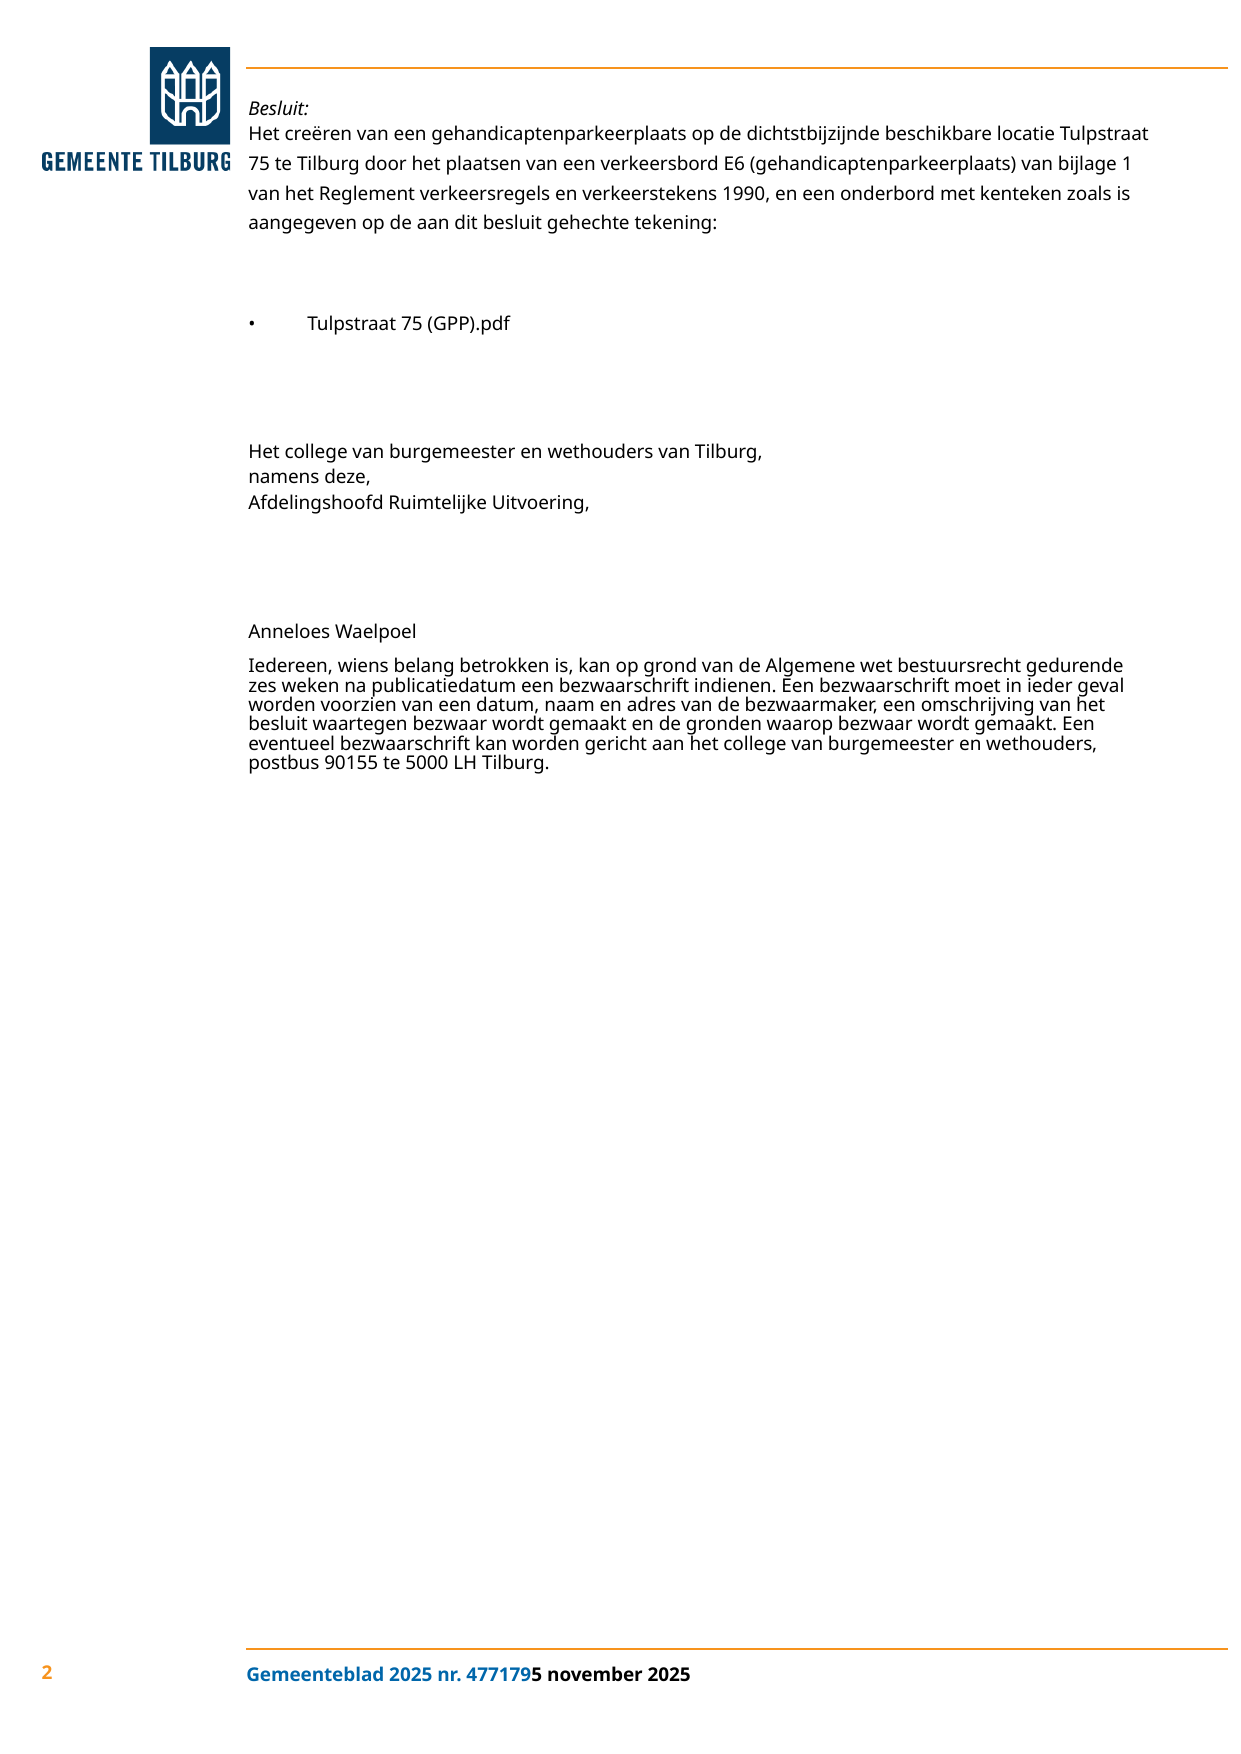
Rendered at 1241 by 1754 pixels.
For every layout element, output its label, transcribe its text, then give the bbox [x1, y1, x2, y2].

text Het college van burgemeester en wethouders van Tilburg, [248, 438, 1152, 464]
text Het creëren van een gehandicaptenparkeerplaats op de dichtstbijzijnde beschikbare locatie Tulpstraat 75 te Tilburg door het plaatsen van een verkeersbord E6 (gehandicaptenparkeerplaats) van bijlage 1 van het Reglement verkeersregels en verkeerstekens 1990, en een onderbord met kenteken zoals is aangegeven op de aan dit besluit gehechte tekening: [248, 121, 1152, 235]
text namens deze, [248, 464, 1152, 489]
list Tulpstraat 75 (GPP).pdf [248, 310, 1152, 336]
picture [41, 47, 231, 172]
text Afdelingshoofd Ruimtelijke Uitvoering, [248, 489, 1152, 515]
text Iedereen, wiens belang betrokken is, kan op grond van de Algemene wet bestuursrecht gedurende zes weken na publicatiedatum een bezwaarschrift indienen. Een bezwaarschrift moet in ieder geval worden voorzien van een datum, naam en adres van de bezwaarmaker, een omschrijving van het besluit waartegen bezwaar wordt gemaakt en de gronden waarop bezwaar wordt gemaakt. Een eventueel bezwaarschrift kan worden gericht aan het college van burgemeester en wethouders, postbus 90155 te 5000 LH Tilburg. [248, 657, 1152, 773]
text Besluit: [248, 95, 1152, 121]
text Anneloes Waelpoel [248, 618, 1152, 644]
